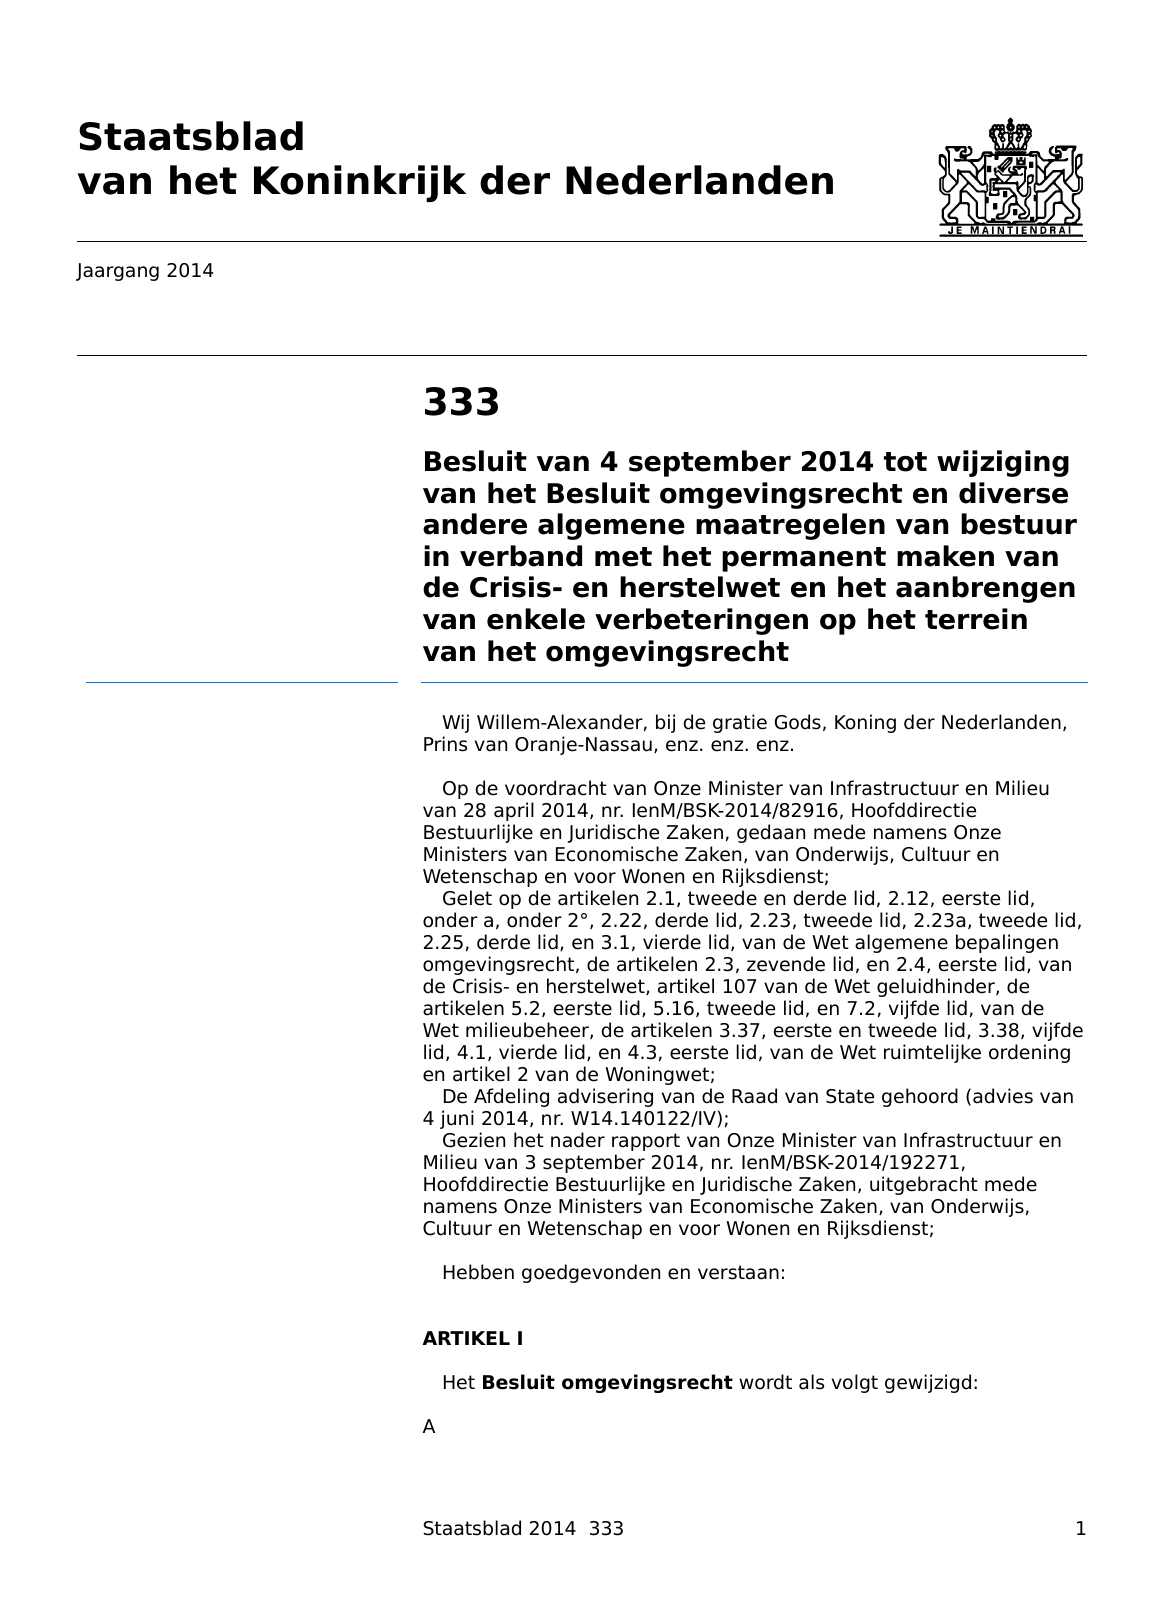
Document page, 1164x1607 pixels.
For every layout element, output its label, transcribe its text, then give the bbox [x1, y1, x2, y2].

text Het Besluit omgevingsrecht wordt als volgt gewijzigd: [422, 1372, 1087, 1394]
table_header [886, 100, 1087, 241]
picture [936, 115, 1087, 240]
table_header Staatsblad van het Koninkrijk der Nederlanden [77, 100, 886, 241]
text Besluit van 4 september 2014 tot wijziging van het Besluit omgevingsrecht en diverse andere algemene maatregelen van bestuur in verband met het permanent maken van de Crisis- en herstelwet en het aanbrengen van enkele verbeteringen op het terrein van het omgevingsrecht [422, 447, 1087, 667]
text Gelet op de artikelen 2.1, tweede en derde lid, 2.12, eerste lid, onder a, onder 2°, 2.22, derde lid, 2.23, tweede lid, 2.23a, tweede lid, 2.25, derde lid, en 3.1, vierde lid, van de Wet algemene bepalingen omgevingsrecht, de artikelen 2.3, zevende lid, en 2.4, eerste lid, van de Crisis- en herstelwet, artikel 107 van de Wet geluidhinder, de artikelen 5.2, eerste lid, 5.16, tweede lid, en 7.2, vijfde lid, van de Wet milieubeheer, de artikelen 3.37, eerste en tweede lid, 3.38, vijfde lid, 4.1, vierde lid, en 4.3, eerste lid, van de Wet ruimtelijke ordening en artikel 2 van de Woningwet; [422, 888, 1087, 1086]
text Wij Willem-Alexander, bij de gratie Gods, Koning der Nederlanden, Prins van Oranje-Nassau, enz. enz. enz. [422, 712, 1087, 756]
text Gezien het nader rapport van Onze Minister van Infrastructuur en Milieu van 3 september 2014, nr. IenM/BSK-2014/192271, Hoofddirectie Bestuurlijke en Juridische Zaken, uitgebracht mede namens Onze Ministers van Economische Zaken, van Onderwijs, Cultuur en Wetenschap en voor Wonen en Rijksdienst; [422, 1130, 1087, 1239]
text Hebben goedgevonden en verstaan: [422, 1262, 1087, 1284]
text A [422, 1416, 1087, 1438]
text De Afdeling advisering van de Raad van State gehoord (advies van 4 juni 2014, nr. W14.140122/IV); [422, 1086, 1087, 1130]
subtitle ARTIKEL I [422, 1328, 1087, 1350]
table_cell Jaargang 2014 [77, 242, 1087, 355]
text Op de voordracht van Onze Minister van Infrastructuur en Milieu van 28 april 2014, nr. IenM/BSK-2014/82916, Hoofddirectie Bestuurlijke en Juridische Zaken, gedaan mede namens Onze Ministers van Economische Zaken, van Onderwijs, Cultuur en Wetenschap en voor Wonen en Rijksdienst; [422, 778, 1087, 888]
subtitle 333 [422, 381, 1087, 424]
